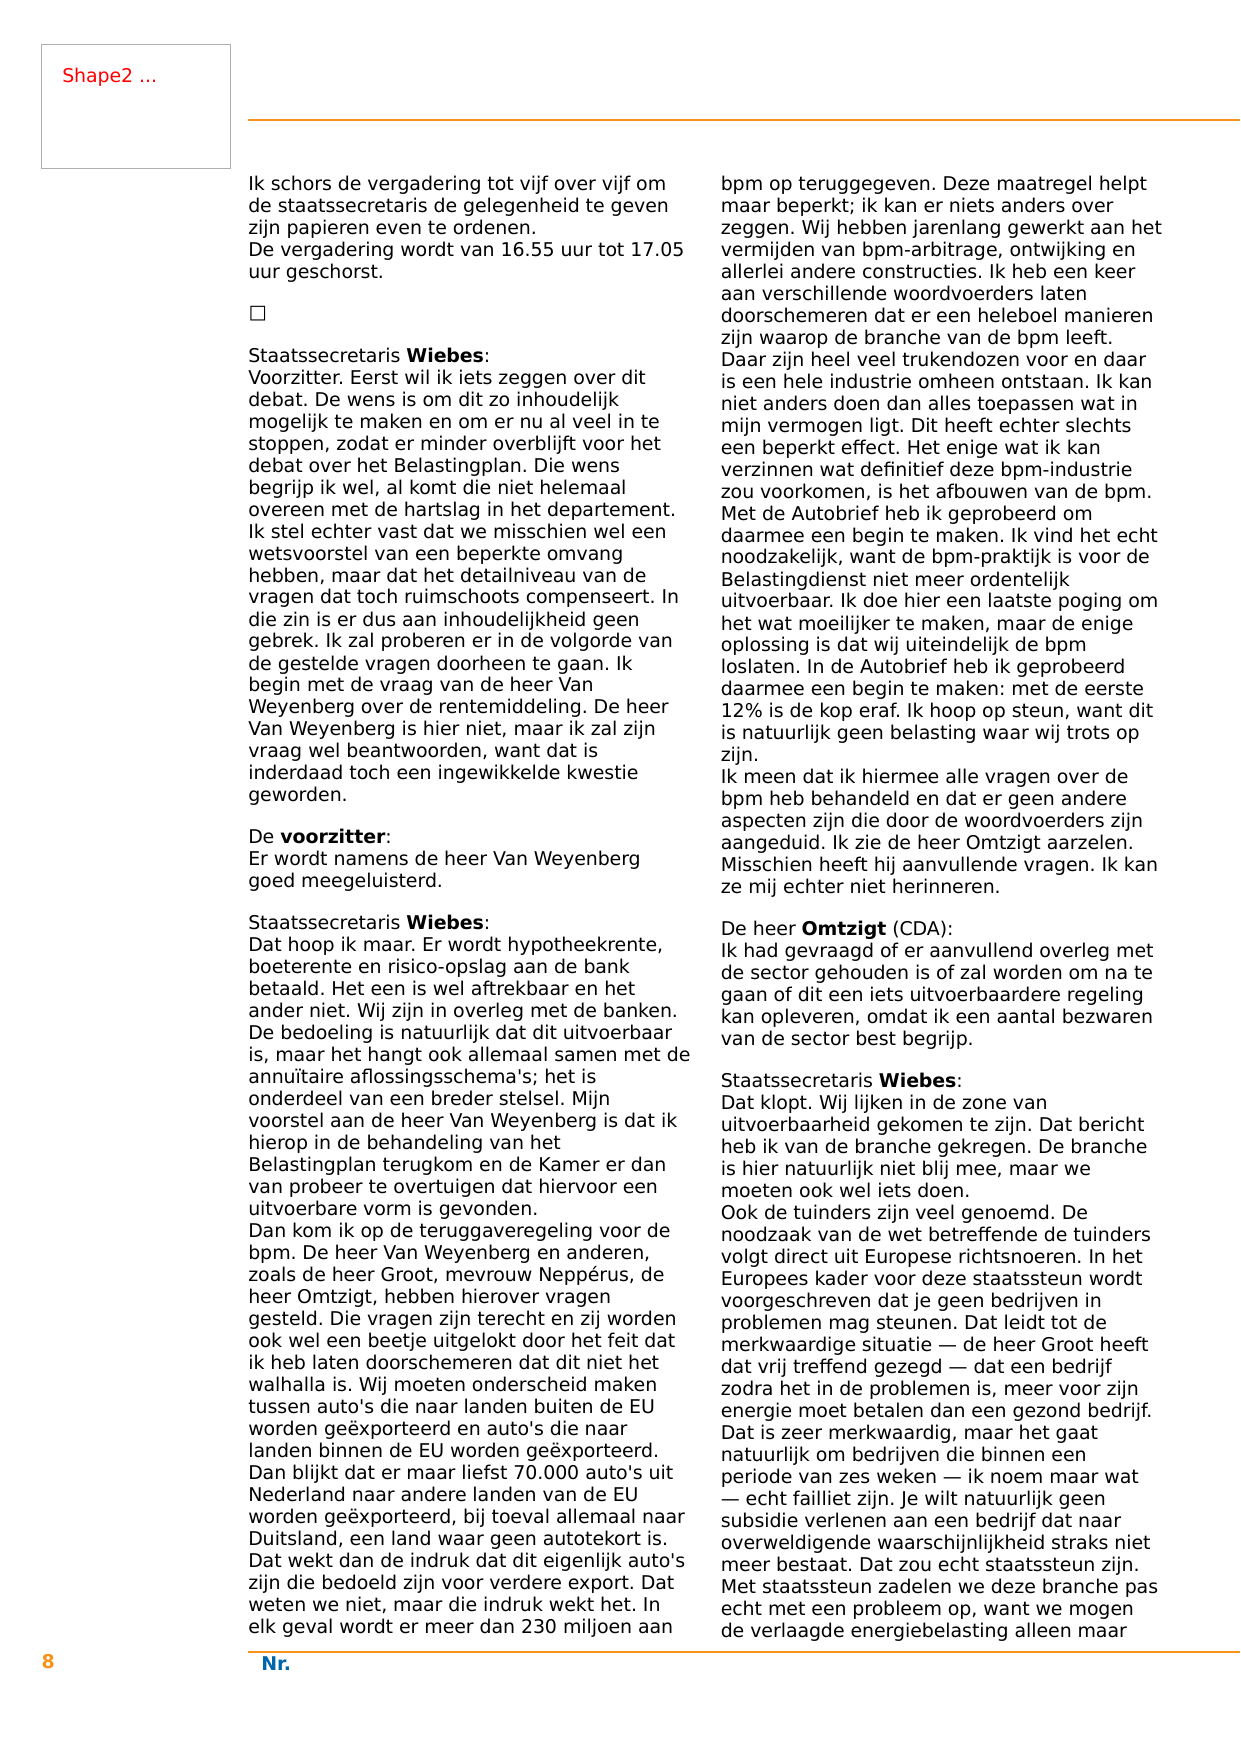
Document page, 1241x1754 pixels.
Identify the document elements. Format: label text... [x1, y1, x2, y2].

text bpm op teruggegeven. Deze maatregel helpt maar beperkt; ik kan er niets anders over zeggen. Wij hebben jarenlang gewerkt aan het vermijden van bpm-arbitrage, ontwijking en allerlei andere constructies. Ik heb een keer aan verschillende woordvoerders laten doorschemeren dat er een heleboel manieren zijn waarop de branche van de bpm leeft. Daar zijn heel veel trukendozen voor en daar is een hele industrie omheen ontstaan. Ik kan niet anders doen dan alles toepassen wat in mijn vermogen ligt. Dit heeft echter slechts een beperkt effect. Het enige wat ik kan verzinnen wat definitief deze bpm-industrie zou voorkomen, is het afbouwen van de bpm. Met de Autobrief heb ik geprobeerd om daarmee een begin te maken. Ik vind het echt noodzakelijk, want de bpm-praktijk is voor de Belastingdienst niet meer ordentelijk uitvoerbaar. Ik doe hier een laatste poging om het wat moeilijker te maken, maar de enige oplossing is dat wij uiteindelijk de bpm loslaten. In de Autobrief heb ik geprobeerd daarmee een begin te maken: met de eerste 12% is de kop eraf. Ik hoop op steun, want dit is natuurlijk geen belasting waar wij trots op zijn. [721, 173, 1163, 766]
text Staatssecretaris Wiebes: [721, 1070, 1163, 1092]
text Ik meen dat ik hiermee alle vragen over de bpm heb behandeld en dat er geen andere aspecten zijn die door de woordvoerders zijn aangeduid. Ik zie de heer Omtzigt aarzelen. Misschien heeft hij aanvullende vragen. Ik kan ze mij echter niet herinneren. [721, 766, 1163, 898]
text Ook de tuinders zijn veel genoemd. De noodzaak van de wet betreffende de tuinders volgt direct uit Europese richtsnoeren. In het Europees kader voor deze staatssteun wordt voorgeschreven dat je geen bedrijven in problemen mag steunen. Dat leidt tot de merkwaardige situatie — de heer Groot heeft dat vrij treffend gezegd — dat een bedrijf zodra het in de problemen is, meer voor zijn energie moet betalen dan een gezond bedrijf. Dat is zeer merkwaardig, maar het gaat natuurlijk om bedrijven die binnen een periode van zes weken — ik noem maar wat — echt failliet zijn. Je wilt natuurlijk geen subsidie verlenen aan een bedrijf dat naar overweldigende waarschijnlijkheid straks niet meer bestaat. Dat zou echt staatssteun zijn. Met staatssteun zadelen we deze branche pas echt met een probleem op, want we mogen de verlaagde energiebelasting alleen maar [721, 1202, 1163, 1641]
text Dan kom ik op de teruggaveregeling voor de bpm. De heer Van Weyenberg en anderen, zoals de heer Groot, mevrouw Neppérus, de heer Omtzigt, hebben hierover vragen gesteld. Die vragen zijn terecht en zij worden ook wel een beetje uitgelokt door het feit dat ik heb laten doorschemeren dat dit niet het walhalla is. Wij moeten onderscheid maken tussen auto's die naar landen buiten de EU worden geëxporteerd en auto's die naar landen binnen de EU worden geëxporteerd. Dan blijkt dat er maar liefst 70.000 auto's uit Nederland naar andere landen van de EU worden geëxporteerd, bij toeval allemaal naar Duitsland, een land waar geen autotekort is. Dat wekt dan de indruk dat dit eigenlijk auto's zijn die bedoeld zijn voor verdere export. Dat weten we niet, maar die indruk wekt het. In elk geval wordt er meer dan 230 miljoen aan [248, 1220, 691, 1637]
text Dat klopt. Wij lijken in de zone van uitvoerbaarheid gekomen te zijn. Dat bericht heb ik van de branche gekregen. De branche is hier natuurlijk niet blij mee, maar we moeten ook wel iets doen. [721, 1092, 1163, 1202]
text Ik had gevraagd of er aanvullend overleg met de sector gehouden is of zal worden om na te gaan of dit een iets uitvoerbaardere regeling kan opleveren, omdat ik een aantal bezwaren van de sector best begrijp. [721, 940, 1163, 1050]
text Staatssecretaris Wiebes: [248, 345, 691, 367]
text De vergadering wordt van 16.55 uur tot 17.05 uur geschorst. [248, 239, 691, 283]
text Er wordt namens de heer Van Weyenberg goed meegeluisterd. [248, 848, 691, 892]
text Ik schors de vergadering tot vijf over vijf om de staatssecretaris de gelegenheid te geven zijn papieren even te ordenen. [248, 173, 691, 239]
text ⬜ [248, 303, 691, 325]
text Dat hoop ik maar. Er wordt hypotheekrente, boeterente en risico-opslag aan de bank betaald. Het een is wel aftrekbaar en het ander niet. Wij zijn in overleg met de banken. De bedoeling is natuurlijk dat dit uitvoerbaar is, maar het hangt ook allemaal samen met de annuïtaire aflossingsschema's; het is onderdeel van een breder stelsel. Mijn voorstel aan de heer Van Weyenberg is dat ik hierop in de behandeling van het Belastingplan terugkom en de Kamer er dan van probeer te overtuigen dat hiervoor een uitvoerbare vorm is gevonden. [248, 934, 691, 1220]
text De voorzitter: [248, 826, 691, 848]
text De heer Omtzigt (CDA): [721, 918, 1163, 940]
text Staatssecretaris Wiebes: [248, 912, 691, 934]
text Voorzitter. Eerst wil ik iets zeggen over dit debat. De wens is om dit zo inhoudelijk mogelijk te maken en om er nu al veel in te stoppen, zodat er minder overblijft voor het debat over het Belastingplan. Die wens begrijp ik wel, al komt die niet helemaal overeen met de hartslag in het departement. Ik stel echter vast dat we misschien wel een wetsvoorstel van een beperkte omvang hebben, maar dat het detailniveau van de vragen dat toch ruimschoots compenseert. In die zin is er dus aan inhoudelijkheid geen gebrek. Ik zal proberen er in de volgorde van de gestelde vragen doorheen te gaan. Ik begin met de vraag van de heer Van Weyenberg over de rentemiddeling. De heer Van Weyenberg is hier niet, maar ik zal zijn vraag wel beantwoorden, want dat is inderdaad toch een ingewikkelde kwestie geworden. [248, 367, 691, 806]
